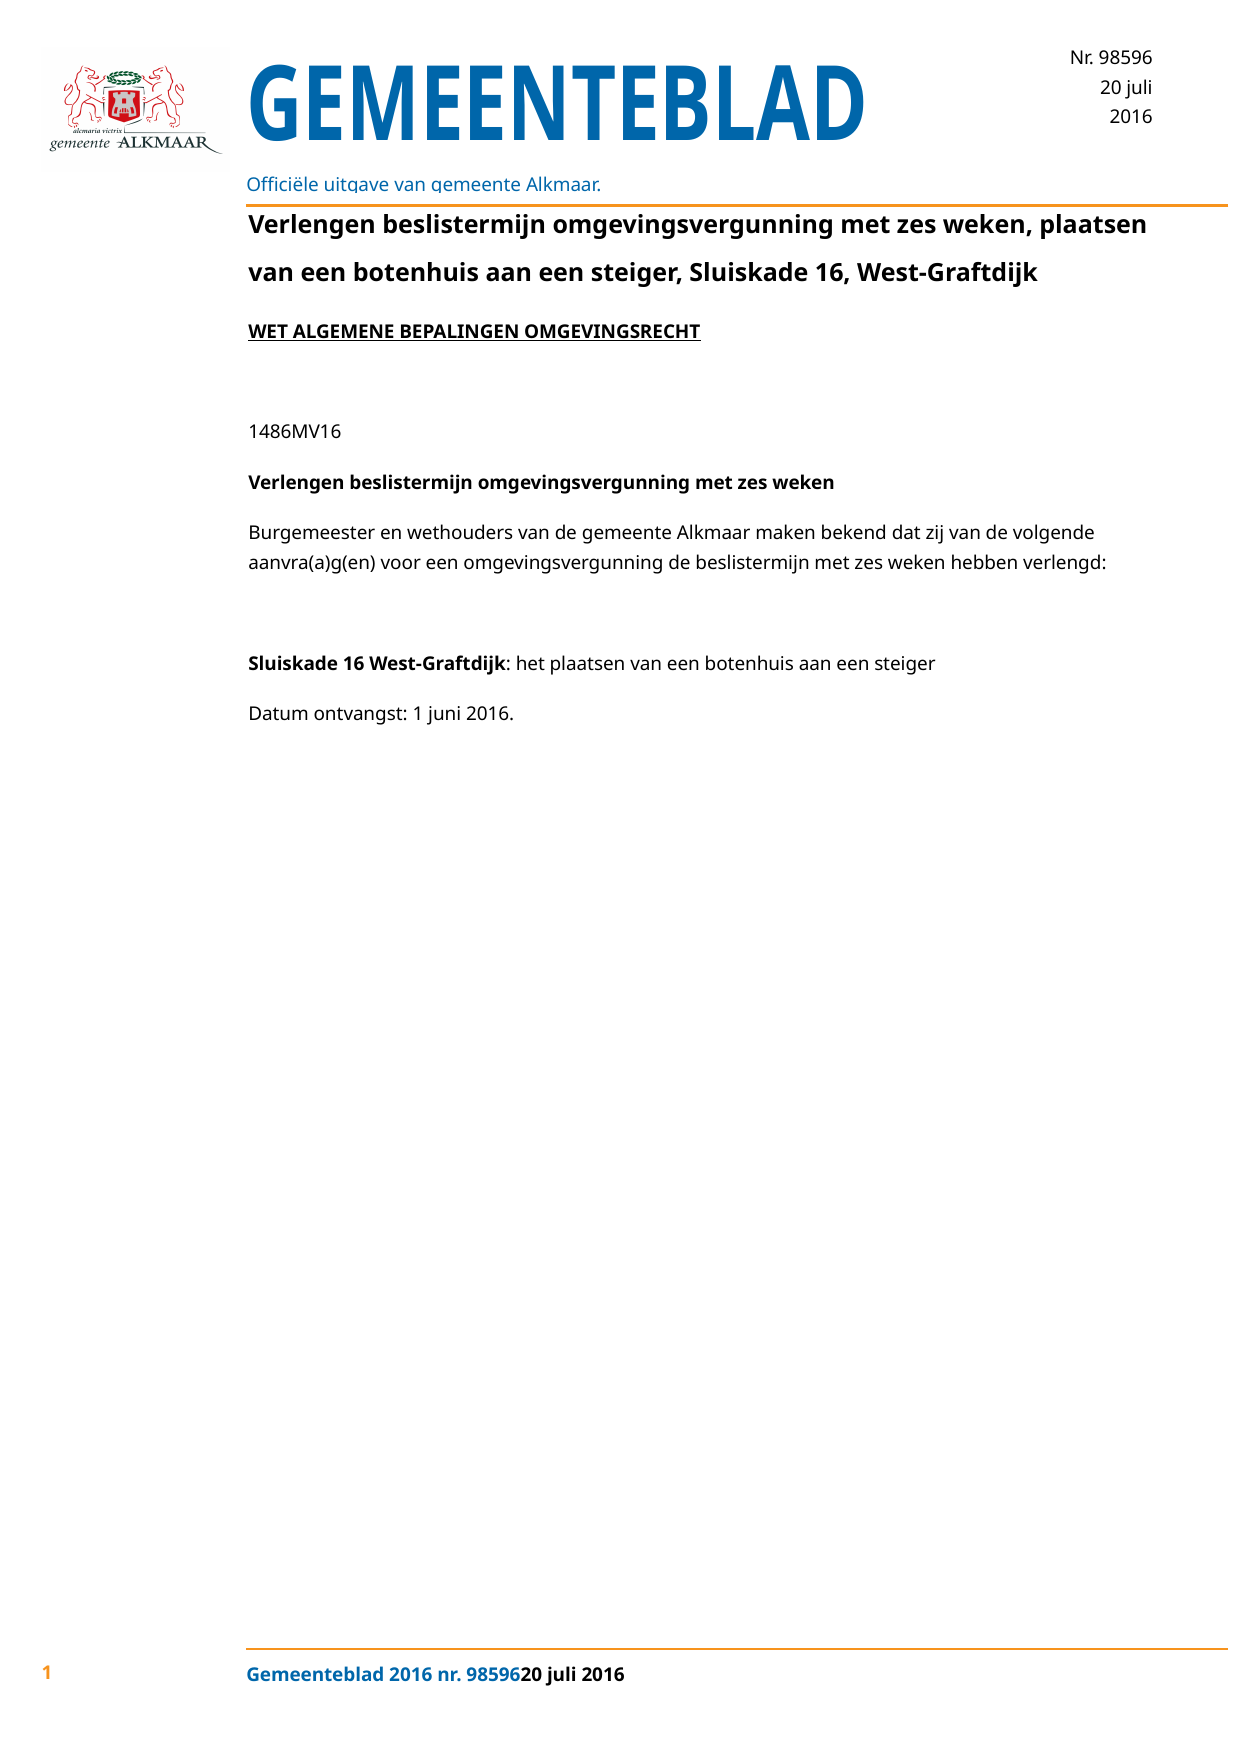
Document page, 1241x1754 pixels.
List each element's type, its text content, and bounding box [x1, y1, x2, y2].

text WET ALGEMENE BEPALINGEN OMGEVINGSRECHT [248, 318, 1152, 344]
text Datum ontvangst: 1 juni 2016. [248, 700, 1152, 726]
text Verlengen beslistermijn omgevingsvergunning met zes weken, plaatsen van een botenhuis aan een steiger, Sluiskade 16, West-Graftdijk [248, 207, 1152, 288]
text 1486MV16 [248, 419, 1152, 444]
text Burgemeester en wethouders van de gemeente Alkmaar maken bekend dat zij van de volgende aanvra(a)g(en) voor een omgevingsvergunning de beslistermijn met zes weken hebben verlengd: [248, 519, 1152, 575]
text Sluiskade 16 West-Graftdijk: het plaatsen van een botenhuis aan een steiger [248, 650, 1152, 676]
text Verlengen beslistermijn omgevingsvergunning met zes weken [248, 469, 1152, 495]
picture [41, 47, 231, 172]
